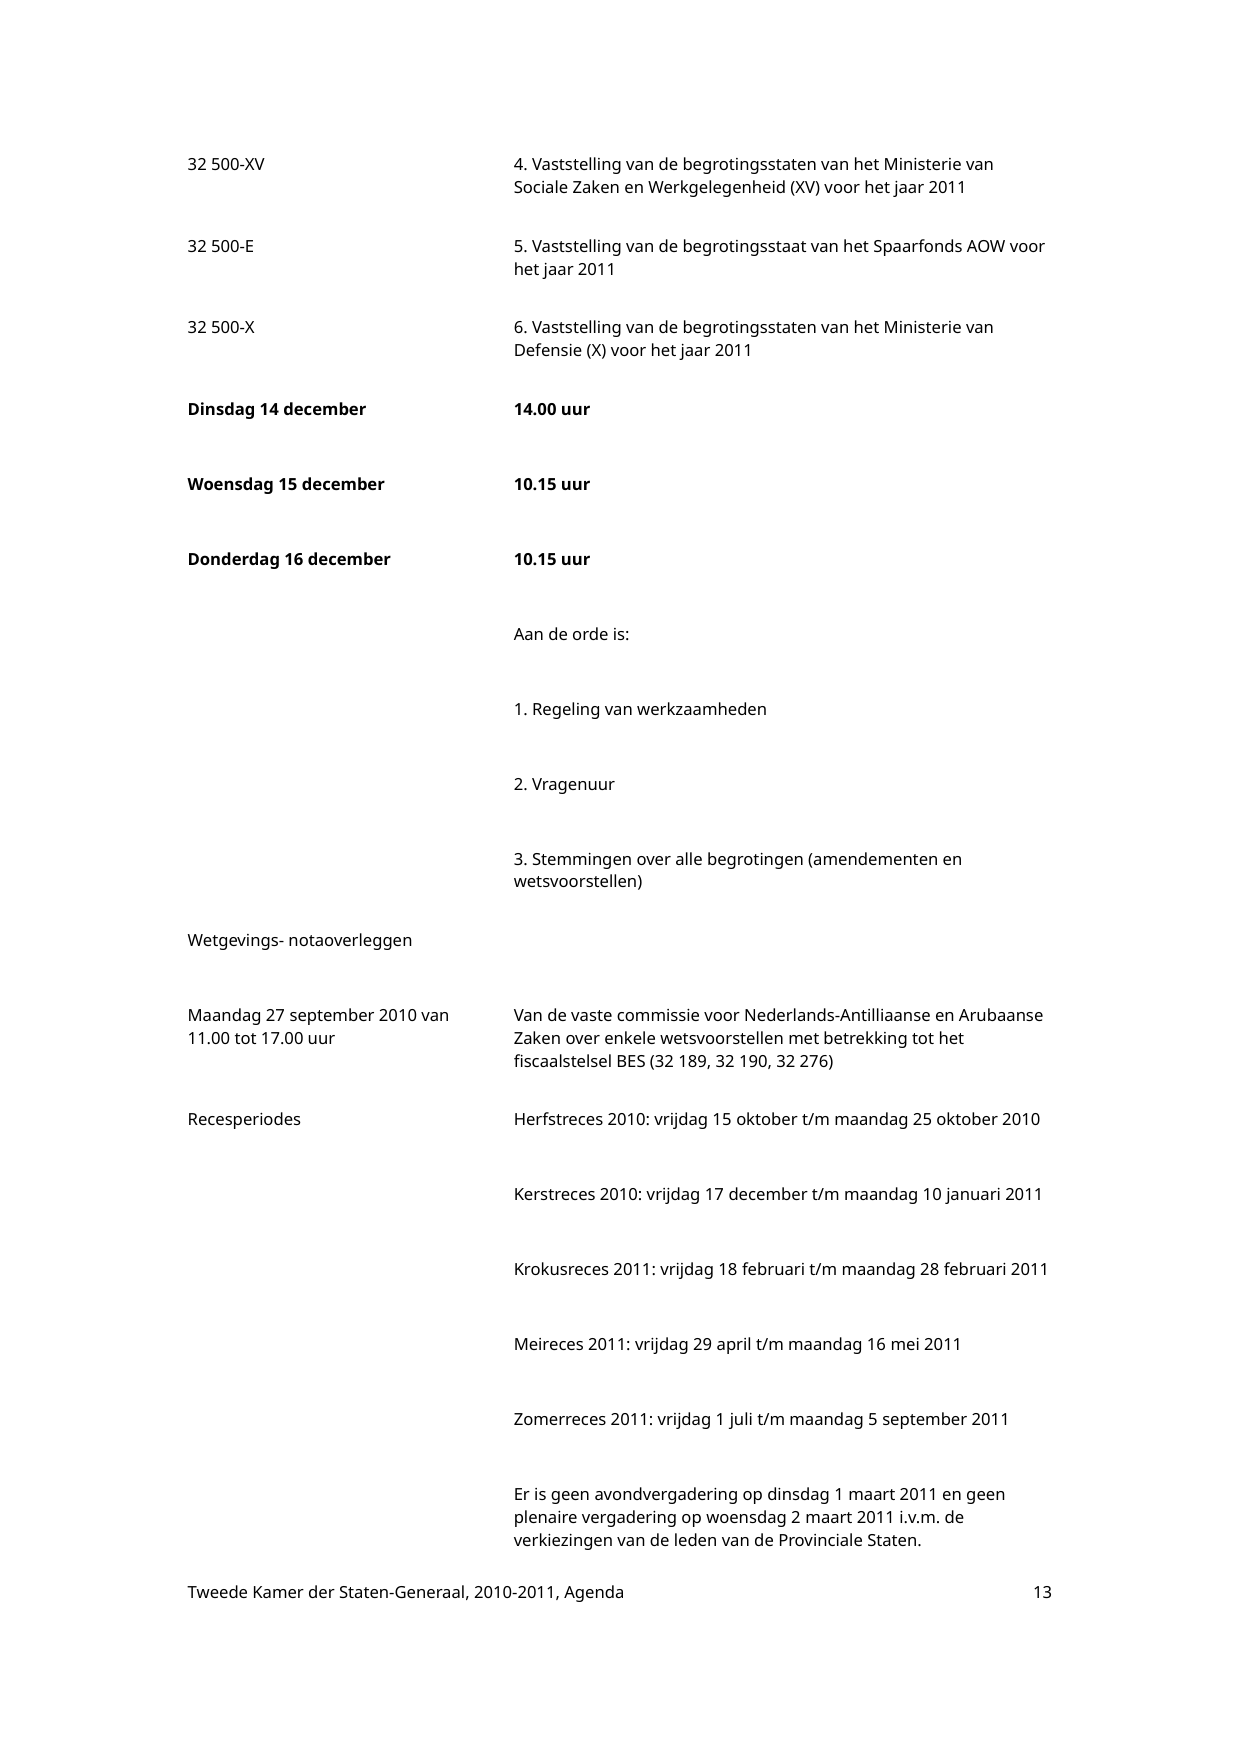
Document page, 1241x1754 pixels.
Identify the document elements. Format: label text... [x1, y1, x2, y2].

table_cell Kerstreces 2010: vrijdag 17 december t/m maandag 10 januari 2011 [510, 1180, 1053, 1255]
table_cell Aan de orde is: [510, 619, 1053, 694]
table_cell [490, 1180, 510, 1255]
table_cell [188, 619, 490, 694]
table_cell 32 500-E [188, 231, 490, 313]
table_cell [188, 1255, 490, 1330]
table_cell [490, 1330, 510, 1405]
table_cell Donderdag 16 december [188, 544, 490, 619]
table_header Herfstreces 2010: vrijdag 15 oktober t/m maandag 25 oktober 2010 [510, 1105, 1053, 1180]
table_cell [490, 844, 510, 926]
table_cell Maandag 27 september 2010 van 11.00 tot 17.00 uur [188, 1001, 490, 1105]
table_cell [188, 1405, 490, 1480]
table_cell [490, 1405, 510, 1480]
table_header 14.00 uur [510, 394, 1053, 469]
table_cell 6. Vaststelling van de begrotingsstaten van het Ministerie van Defensie (X) voor het jaar 2011 [510, 313, 1053, 394]
table_cell Krokusreces 2011: vrijdag 18 februari t/m maandag 28 februari 2011 [510, 1255, 1053, 1330]
table_header [490, 394, 510, 469]
table_cell 10.15 uur [510, 469, 1053, 544]
table_header Wetgevings- notaoverleggen [188, 926, 490, 1001]
table_cell 2. Vragenuur [510, 769, 1053, 844]
table_cell 32 500-XV [188, 150, 490, 231]
table_header [490, 1105, 510, 1180]
table_cell [188, 1180, 490, 1255]
table_cell 1. Regeling van werkzaamheden [510, 694, 1053, 769]
table_cell [490, 1480, 510, 1555]
table_cell Er is geen avondvergadering op dinsdag 1 maart 2011 en geen plenaire vergadering op woensdag 2 maart 2011 i.v.m. de verkiezingen van de leden van de Provinciale Staten. [510, 1480, 1053, 1555]
table_header Recesperiodes [188, 1105, 490, 1180]
table_cell 32 500-X [188, 313, 490, 394]
table_cell [490, 694, 510, 769]
table_cell [490, 769, 510, 844]
table_header Dinsdag 14 december [188, 394, 490, 469]
table_cell 10.15 uur [510, 544, 1053, 619]
table_cell 5. Vaststelling van de begrotingsstaat van het Spaarfonds AOW voor het jaar 2011 [510, 231, 1053, 313]
table_cell [188, 844, 490, 926]
table_cell [490, 231, 510, 313]
table_cell Zomerreces 2011: vrijdag 1 juli t/m maandag 5 september 2011 [510, 1405, 1053, 1480]
table_cell Woensdag 15 december [188, 469, 490, 544]
table_cell [490, 544, 510, 619]
table_cell [188, 1480, 490, 1555]
table_cell [490, 619, 510, 694]
table_header [490, 926, 510, 1001]
table_cell [188, 694, 490, 769]
table_cell [490, 313, 510, 394]
table_cell [188, 769, 490, 844]
table_cell 4. Vaststelling van de begrotingsstaten van het Ministerie van Sociale Zaken en Werkgelegenheid (XV) voor het jaar 2011 [510, 150, 1053, 231]
table_cell [188, 1330, 490, 1405]
table_cell Meireces 2011: vrijdag 29 april t/m maandag 16 mei 2011 [510, 1330, 1053, 1405]
table_cell [490, 150, 510, 231]
table_cell Van de vaste commissie voor Nederlands-Antilliaanse en Arubaanse Zaken over enkele wetsvoorstellen met betrekking tot het fiscaalstelsel BES (32 189, 32 190, 32 276) [510, 1001, 1053, 1105]
table_cell [490, 1001, 510, 1105]
table_header [510, 926, 1053, 1001]
table_cell [490, 1255, 510, 1330]
table_cell [490, 469, 510, 544]
table_cell 3. Stemmingen over alle begrotingen (amendementen en wetsvoorstellen) [510, 844, 1053, 926]
